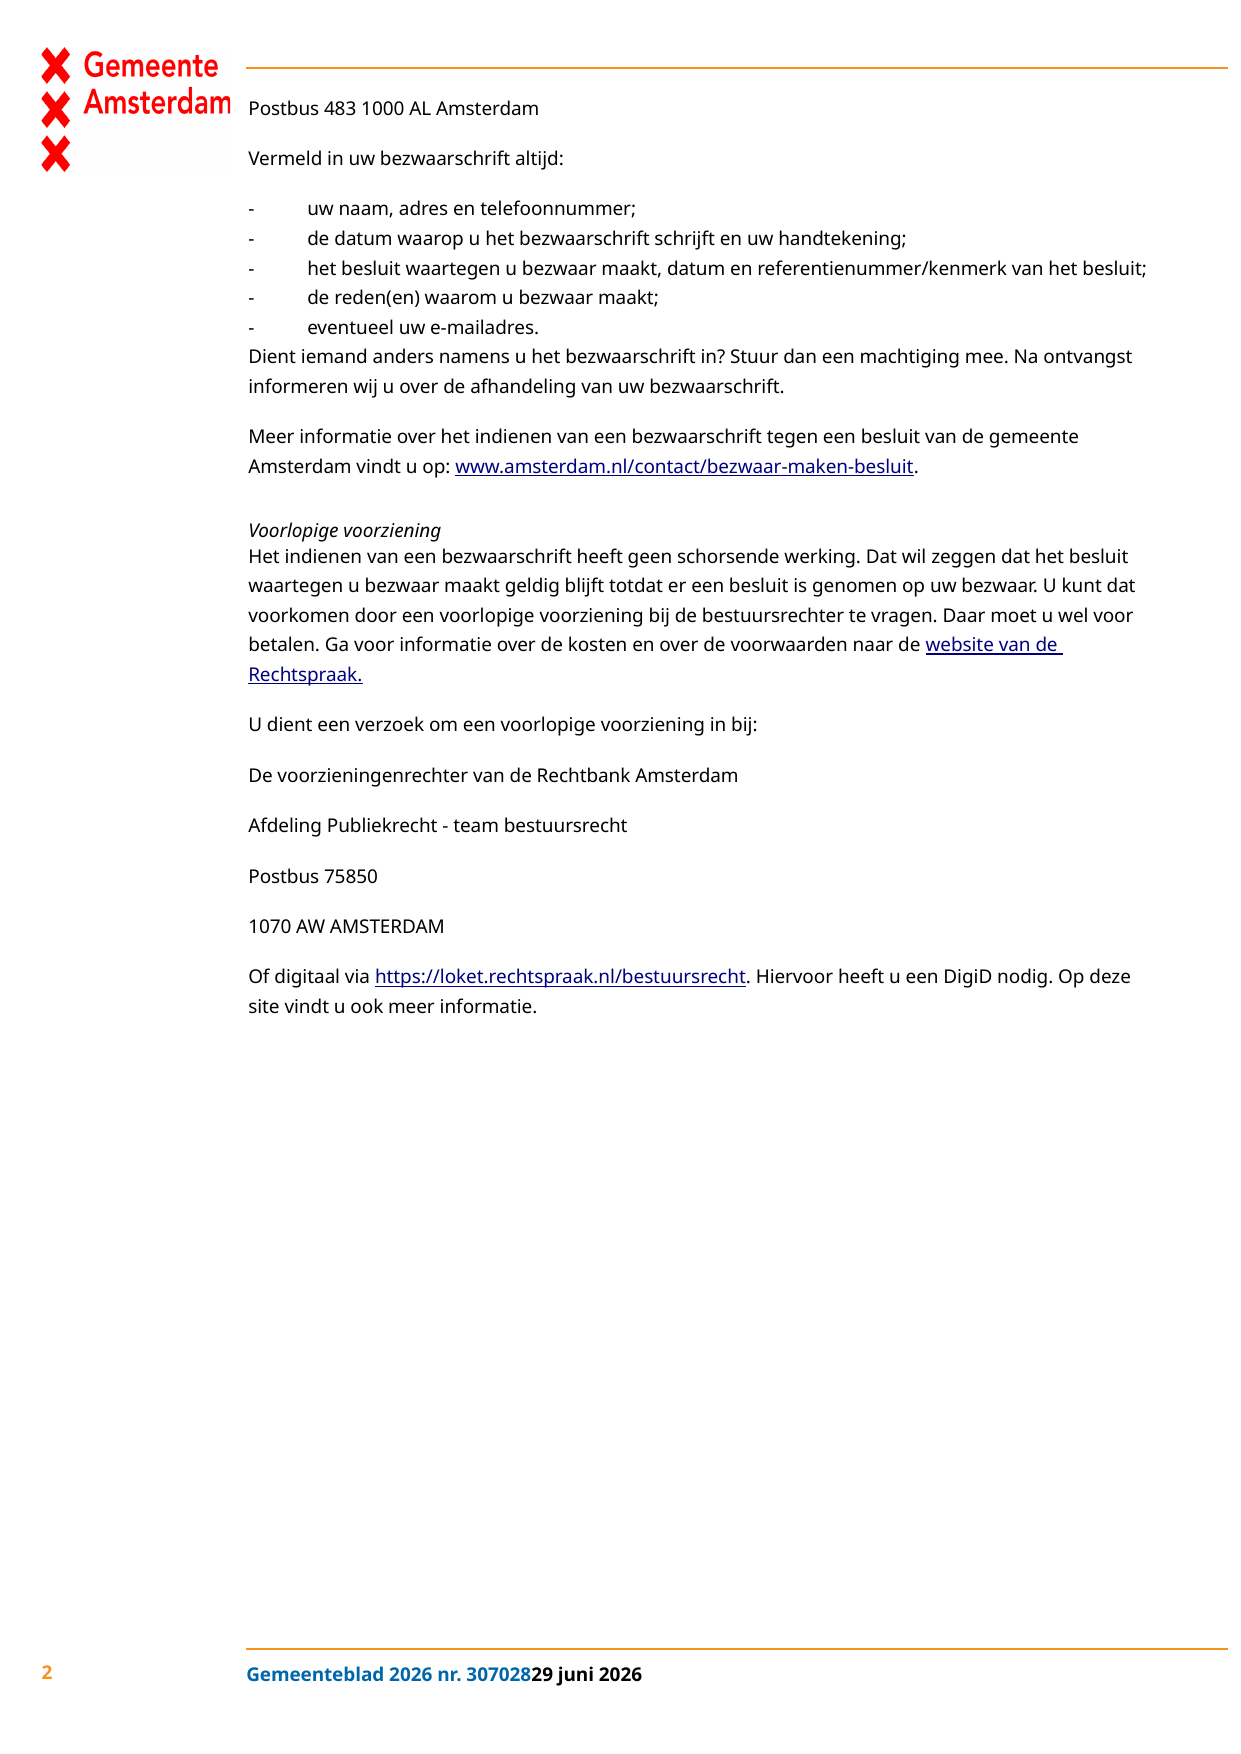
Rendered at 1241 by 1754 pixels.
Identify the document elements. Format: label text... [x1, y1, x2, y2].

text Postbus 75850 [248, 863, 1152, 888]
text Afdeling Publiekrecht - team bestuursrecht [248, 812, 1152, 838]
text Postbus 483 1000 AL Amsterdam [248, 95, 1152, 121]
picture [41, 47, 231, 172]
text Vermeld in uw bezwaarschrift altijd: [248, 145, 1152, 171]
text Of digitaal via https://loket.rechtspraak.nl/bestuursrecht. Hiervoor heeft u een DigiD nodig. Op deze site vindt u ook meer informatie. [248, 964, 1152, 1019]
text Het indienen van een bezwaarschrift heeft geen schorsende werking. Dat wil zeggen dat het besluit waartegen u bezwaar maakt geldig blijft totdat er een besluit is genomen op uw bezwaar. U kunt dat voorkomen door een voorlopige voorziening bij de bestuursrechter te vragen. Daar moet u wel voor betalen. Ga voor informatie over de kosten en over de voorwaarden naar de website van de Rechtspraak. [248, 543, 1152, 687]
text De voorzieningenrechter van de Rechtbank Amsterdam [248, 762, 1152, 788]
text 1070 AW AMSTERDAM [248, 913, 1152, 939]
list uw naam, adres en telefoonnummer; [248, 196, 1152, 221]
list eventueel uw e-mailadres. [248, 314, 1152, 340]
text Voorlopige voorziening [248, 517, 1152, 543]
list de datum waarop u het bezwaarschrift schrijft en uw handtekening; [248, 225, 1152, 251]
list het besluit waartegen u bezwaar maakt, datum en referentienummer/kenmerk van het besluit; [248, 255, 1152, 281]
list de reden(en) waarom u bezwaar maakt; [248, 284, 1152, 310]
text Dient iemand anders namens u het bezwaarschrift in? Stuur dan een machtiging mee. Na ontvangst informeren wij u over de afhandeling van uw bezwaarschrift. [248, 343, 1152, 399]
text U dient een verzoek om een voorlopige voorziening in bij: [248, 712, 1152, 737]
text Meer informatie over het indienen van een bezwaarschrift tegen een besluit van de gemeente Amsterdam vindt u op: www.amsterdam.nl/contact/bezwaar-maken-besluit. [248, 423, 1152, 479]
